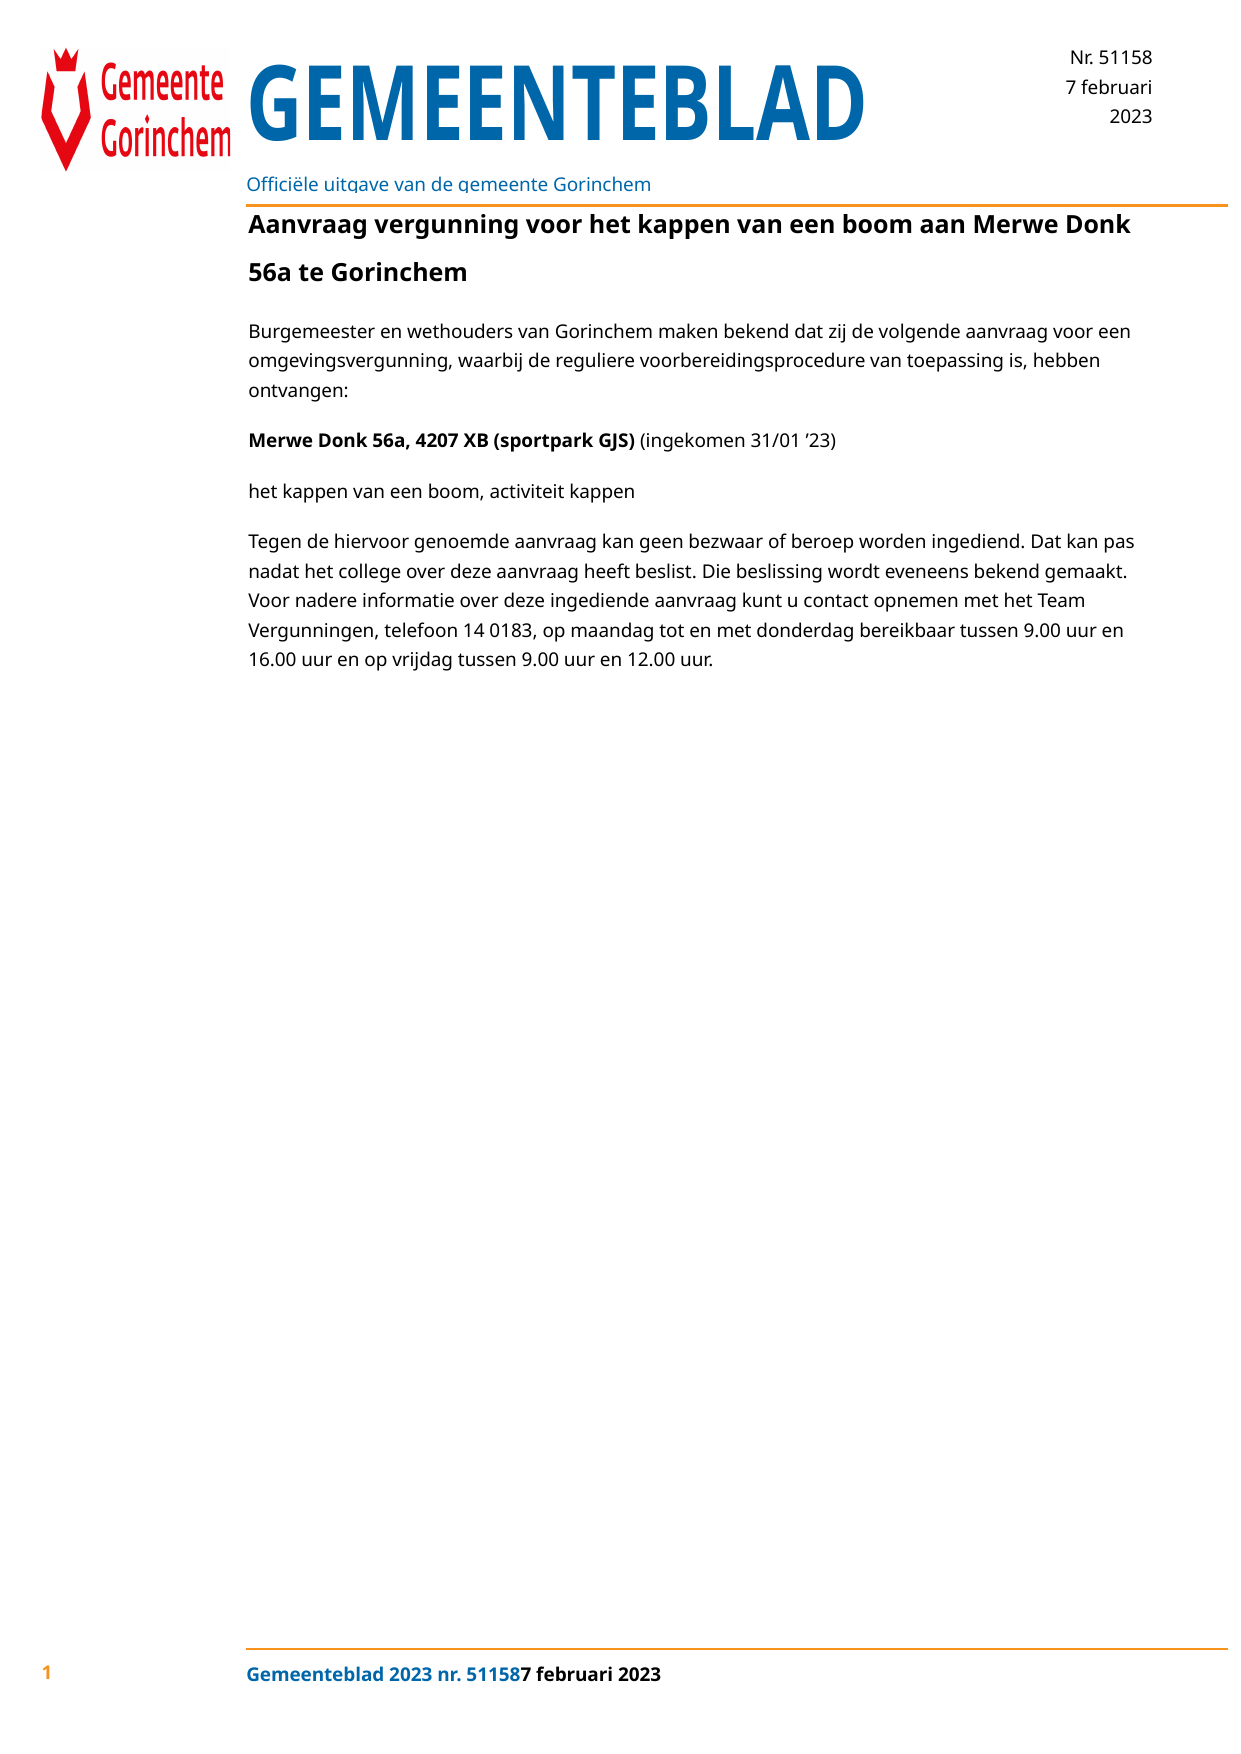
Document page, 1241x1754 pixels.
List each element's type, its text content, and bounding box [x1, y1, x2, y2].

text Merwe Donk 56a, 4207 XB (sportpark GJS) (ingekomen 31/01 ’23) [248, 427, 1152, 453]
text het kappen van een boom, activiteit kappen [248, 478, 1152, 504]
picture [41, 47, 231, 172]
text Tegen de hiervoor genoemde aanvraag kan geen bezwaar of beroep worden ingediend. Dat kan pas nadat het college over deze aanvraag heeft beslist. Die beslissing wordt eveneens bekend gemaakt. Voor nadere informatie over deze ingediende aanvraag kunt u contact opnemen met het Team Vergunningen, telefoon 14 0183, op maandag tot en met donderdag bereikbaar tussen 9.00 uur en 16.00 uur en op vrijdag tussen 9.00 uur en 12.00 uur. [248, 528, 1152, 672]
text Aanvraag vergunning voor het kappen van een boom aan Merwe Donk 56a te Gorinchem [248, 207, 1152, 288]
text Burgemeester en wethouders van Gorinchem maken bekend dat zij de volgende aanvraag voor een omgevingsvergunning, waarbij de reguliere voorbereidingsprocedure van toepassing is, hebben ontvangen: [248, 318, 1152, 403]
